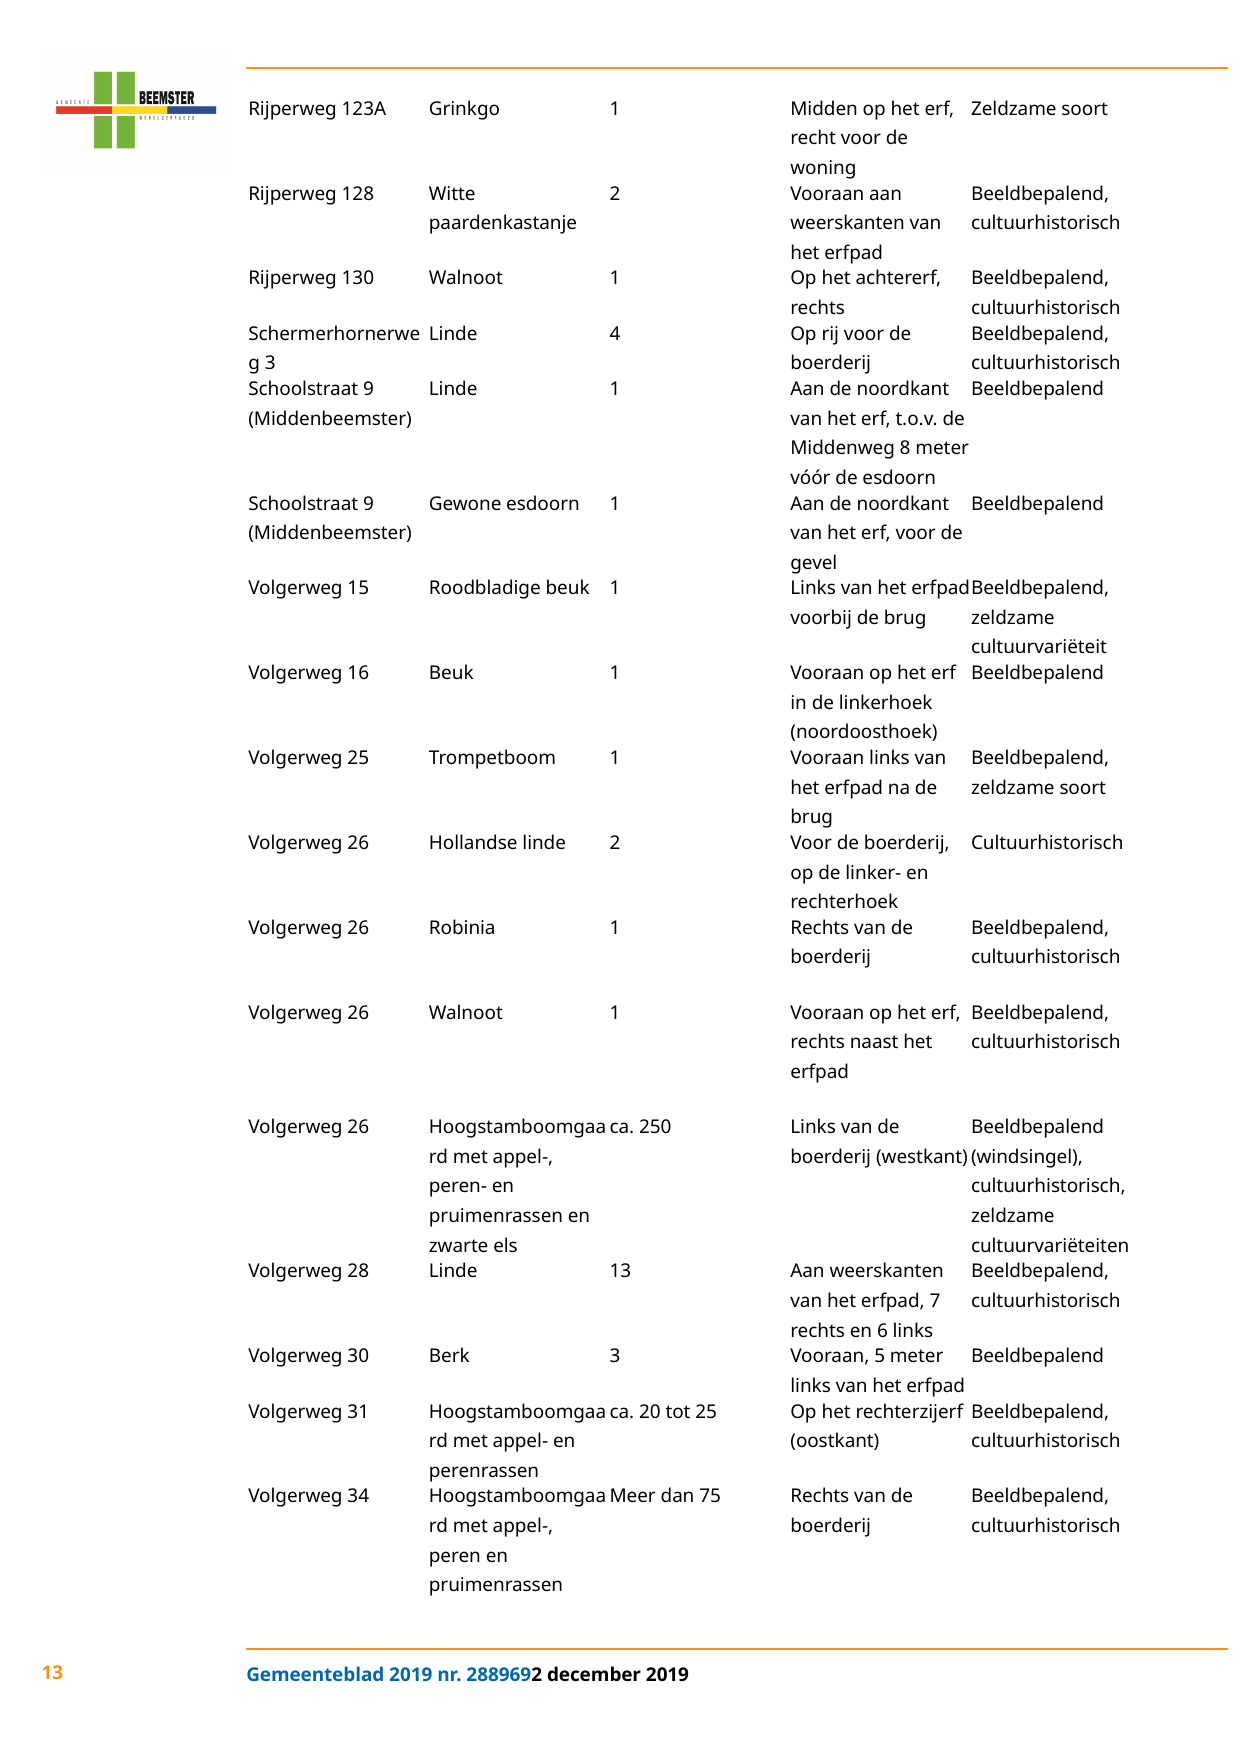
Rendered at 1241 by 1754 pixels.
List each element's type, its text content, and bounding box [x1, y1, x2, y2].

table_cell Aan weerskanten van het erfpad, 7 rechts en 6 links [790, 1258, 971, 1342]
table_cell Berk [429, 1343, 609, 1398]
table_cell Hoogstamboomgaard met appel-, peren- en pruimenrassen en zwarte els [429, 1114, 609, 1258]
table_cell Schoolstraat 9 (Middenbeemster) [248, 490, 429, 574]
table_cell 1 [609, 95, 790, 180]
table_cell Volgerweg 30 [248, 1343, 429, 1398]
table_cell Vooraan, 5 meter links van het erfpad [790, 1343, 971, 1398]
table_cell Beeldbepalend, cultuurhistorisch [971, 320, 1152, 375]
table_cell Voor de boerderij, op de linker- en rechterhoek [790, 829, 971, 914]
table_cell Witte paardenkastanje [429, 180, 609, 264]
table_cell Beeldbepalend, cultuurhistorisch [971, 1483, 1152, 1597]
table_cell Rechts van de boerderij [790, 1483, 971, 1597]
table_cell Vooraan links van het erfpad na de brug [790, 744, 971, 829]
table_cell Volgerweg 31 [248, 1398, 429, 1483]
table_cell Schermerhornerweg 3 [248, 320, 429, 375]
table_cell Midden op het erf, recht voor de woning [790, 95, 971, 180]
table_cell Op het rechterzijerf (oostkant) [790, 1398, 971, 1483]
table_cell Beeldbepalend [971, 490, 1152, 574]
table_cell Trompetboom [429, 744, 609, 829]
table_cell Rijperweg 123A [248, 95, 429, 180]
table_cell 4 [609, 320, 790, 375]
table_cell Beuk [429, 660, 609, 744]
table_cell Beeldbepalend [971, 1343, 1152, 1398]
table_cell 13 [609, 1258, 790, 1342]
table_cell ca. 20 tot 25 [609, 1398, 790, 1483]
table_cell Beeldbepalend, cultuurhistorisch [971, 914, 1152, 999]
picture [41, 47, 231, 172]
table_cell Zeldzame soort [971, 95, 1152, 180]
table_cell Beeldbepalend, cultuurhistorisch [971, 180, 1152, 264]
table_cell Linde [429, 320, 609, 375]
table_cell 1 [609, 265, 790, 320]
table_cell Beeldbepalend, zeldzame soort [971, 744, 1152, 829]
table_cell Volgerweg 34 [248, 1483, 429, 1597]
table_cell Vooraan op het erf in de linkerhoek (noordoosthoek) [790, 660, 971, 744]
table_cell Volgerweg 15 [248, 575, 429, 659]
table_cell Grinkgo [429, 95, 609, 180]
table_cell 1 [609, 999, 790, 1113]
table_cell Robinia [429, 914, 609, 999]
table_cell Linde [429, 375, 609, 490]
table_cell Aan de noordkant van het erf, voor de gevel [790, 490, 971, 574]
table_cell Volgerweg 16 [248, 660, 429, 744]
table_cell 1 [609, 375, 790, 490]
table_cell Beeldbepalend [971, 375, 1152, 490]
table_cell Schoolstraat 9 (Middenbeemster) [248, 375, 429, 490]
table_cell Volgerweg 26 [248, 829, 429, 914]
table_cell ca. 250 [609, 1114, 790, 1258]
table_cell Walnoot [429, 265, 609, 320]
table_cell Volgerweg 28 [248, 1258, 429, 1342]
table_cell Beeldbepalend, zeldzame cultuurvariëteit [971, 575, 1152, 659]
table_cell 1 [609, 660, 790, 744]
table_cell 1 [609, 490, 790, 574]
table_cell Beeldbepalend, cultuurhistorisch [971, 1398, 1152, 1483]
table_cell Hollandse linde [429, 829, 609, 914]
table_cell Hoogstamboomgaard met appel- en perenrassen [429, 1398, 609, 1483]
table_cell Op rij voor de boerderij [790, 320, 971, 375]
table_cell Aan de noordkant van het erf, t.o.v. de Middenweg 8 meter vóór de esdoorn [790, 375, 971, 490]
table_cell Walnoot [429, 999, 609, 1113]
table_cell 1 [609, 914, 790, 999]
table_cell 2 [609, 180, 790, 264]
table_cell Hoogstamboomgaard met appel-, peren en pruimenrassen [429, 1483, 609, 1597]
table_cell Roodbladige beuk [429, 575, 609, 659]
table_cell Linde [429, 1258, 609, 1342]
table_cell Rijperweg 130 [248, 265, 429, 320]
table_cell Rijperweg 128 [248, 180, 429, 264]
table_cell Beeldbepalend (windsingel), cultuurhistorisch, zeldzame cultuurvariëteiten [971, 1114, 1152, 1258]
table_cell Links van het erfpad voorbij de brug [790, 575, 971, 659]
table_cell 1 [609, 744, 790, 829]
table_cell Meer dan 75 [609, 1483, 790, 1597]
table_cell Vooraan aan weerskanten van het erfpad [790, 180, 971, 264]
table_cell Gewone esdoorn [429, 490, 609, 574]
table_cell 2 [609, 829, 790, 914]
table_cell Volgerweg 26 [248, 999, 429, 1113]
table_cell Rechts van de boerderij [790, 914, 971, 999]
table_cell 3 [609, 1343, 790, 1398]
table_cell Volgerweg 25 [248, 744, 429, 829]
table_cell 1 [609, 575, 790, 659]
table_cell Op het achtererf, rechts [790, 265, 971, 320]
table_cell Beeldbepalend, cultuurhistorisch [971, 265, 1152, 320]
table_cell Cultuurhistorisch [971, 829, 1152, 914]
table_cell Volgerweg 26 [248, 1114, 429, 1258]
table_cell Volgerweg 26 [248, 914, 429, 999]
table_cell Vooraan op het erf, rechts naast het erfpad [790, 999, 971, 1113]
table_cell Beeldbepalend [971, 660, 1152, 744]
table_cell Beeldbepalend, cultuurhistorisch [971, 999, 1152, 1113]
table_cell Beeldbepalend, cultuurhistorisch [971, 1258, 1152, 1342]
table_cell Links van de boerderij (westkant) [790, 1114, 971, 1258]
